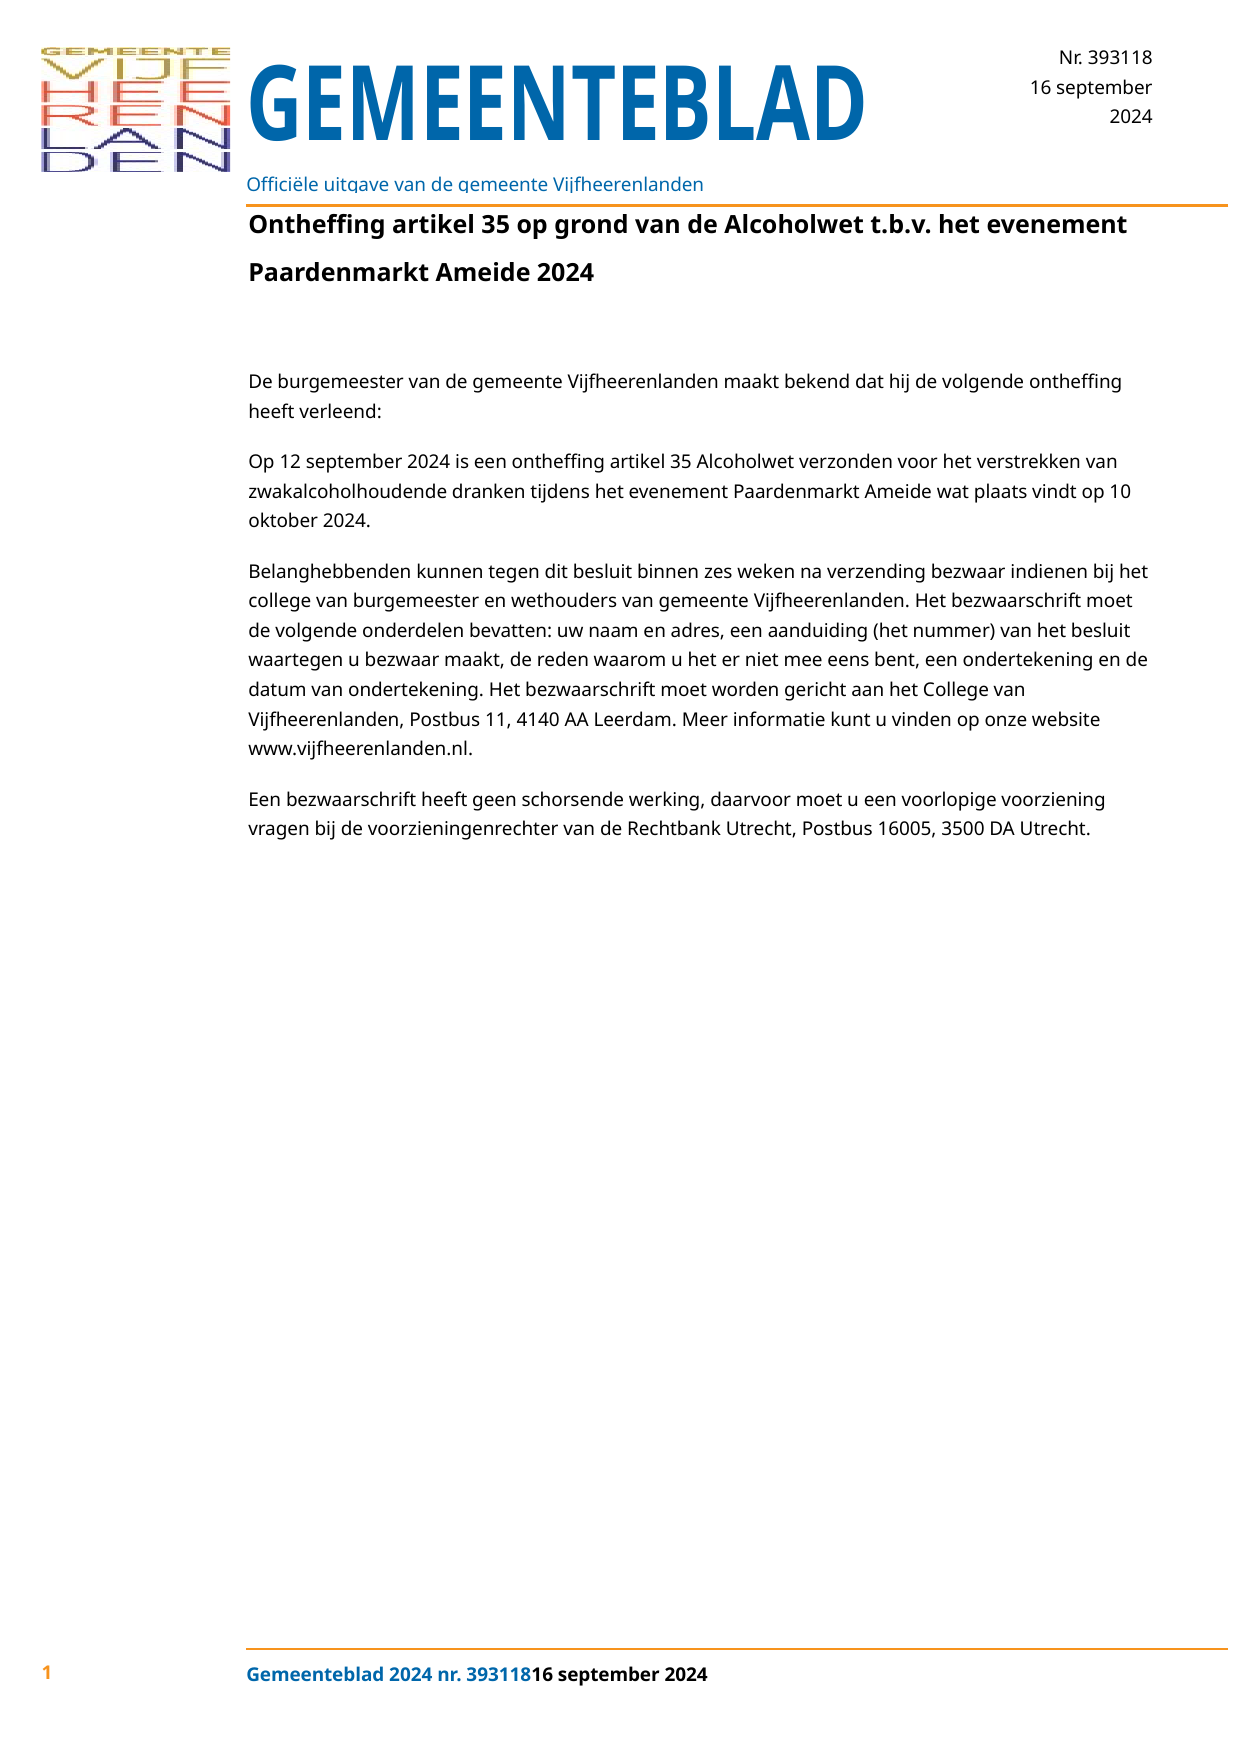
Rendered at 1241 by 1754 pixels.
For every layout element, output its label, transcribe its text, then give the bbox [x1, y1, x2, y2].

text Een bezwaarschrift heeft geen schorsende werking, daarvoor moet u een voorlopige voorziening vragen bij de voorzieningenrechter van de Rechtbank Utrecht, Postbus 16005, 3500 DA Utrecht. [248, 786, 1152, 841]
text Op 12 september 2024 is een ontheffing artikel 35 Alcoholwet verzonden voor het verstrekken van zwakalcoholhoudende dranken tijdens het evenement Paardenmarkt Ameide wat plaats vindt op 10 oktober 2024. [248, 448, 1152, 533]
text Ontheffing artikel 35 op grond van de Alcoholwet t.b.v. het evenement Paardenmarkt Ameide 2024 [248, 207, 1152, 288]
picture [41, 47, 231, 172]
text Belanghebbenden kunnen tegen dit besluit binnen zes weken na verzending bezwaar indienen bij het college van burgemeester en wethouders van gemeente Vijfheerenlanden. Het bezwaarschrift moet de volgende onderdelen bevatten: uw naam en adres, een aanduiding (het nummer) van het besluit waartegen u bezwaar maakt, de reden waarom u het er niet mee eens bent, een ondertekening en de datum van ondertekening. Het bezwaarschrift moet worden gericht aan het College van Vijfheerenlanden, Postbus 11, 4140 AA Leerdam. Meer informatie kunt u vinden op onze website www.vijfheerenlanden.nl. [248, 558, 1152, 761]
text De burgemeester van de gemeente Vijfheerenlanden maakt bekend dat hij de volgende ontheffing heeft verleend: [248, 368, 1152, 424]
